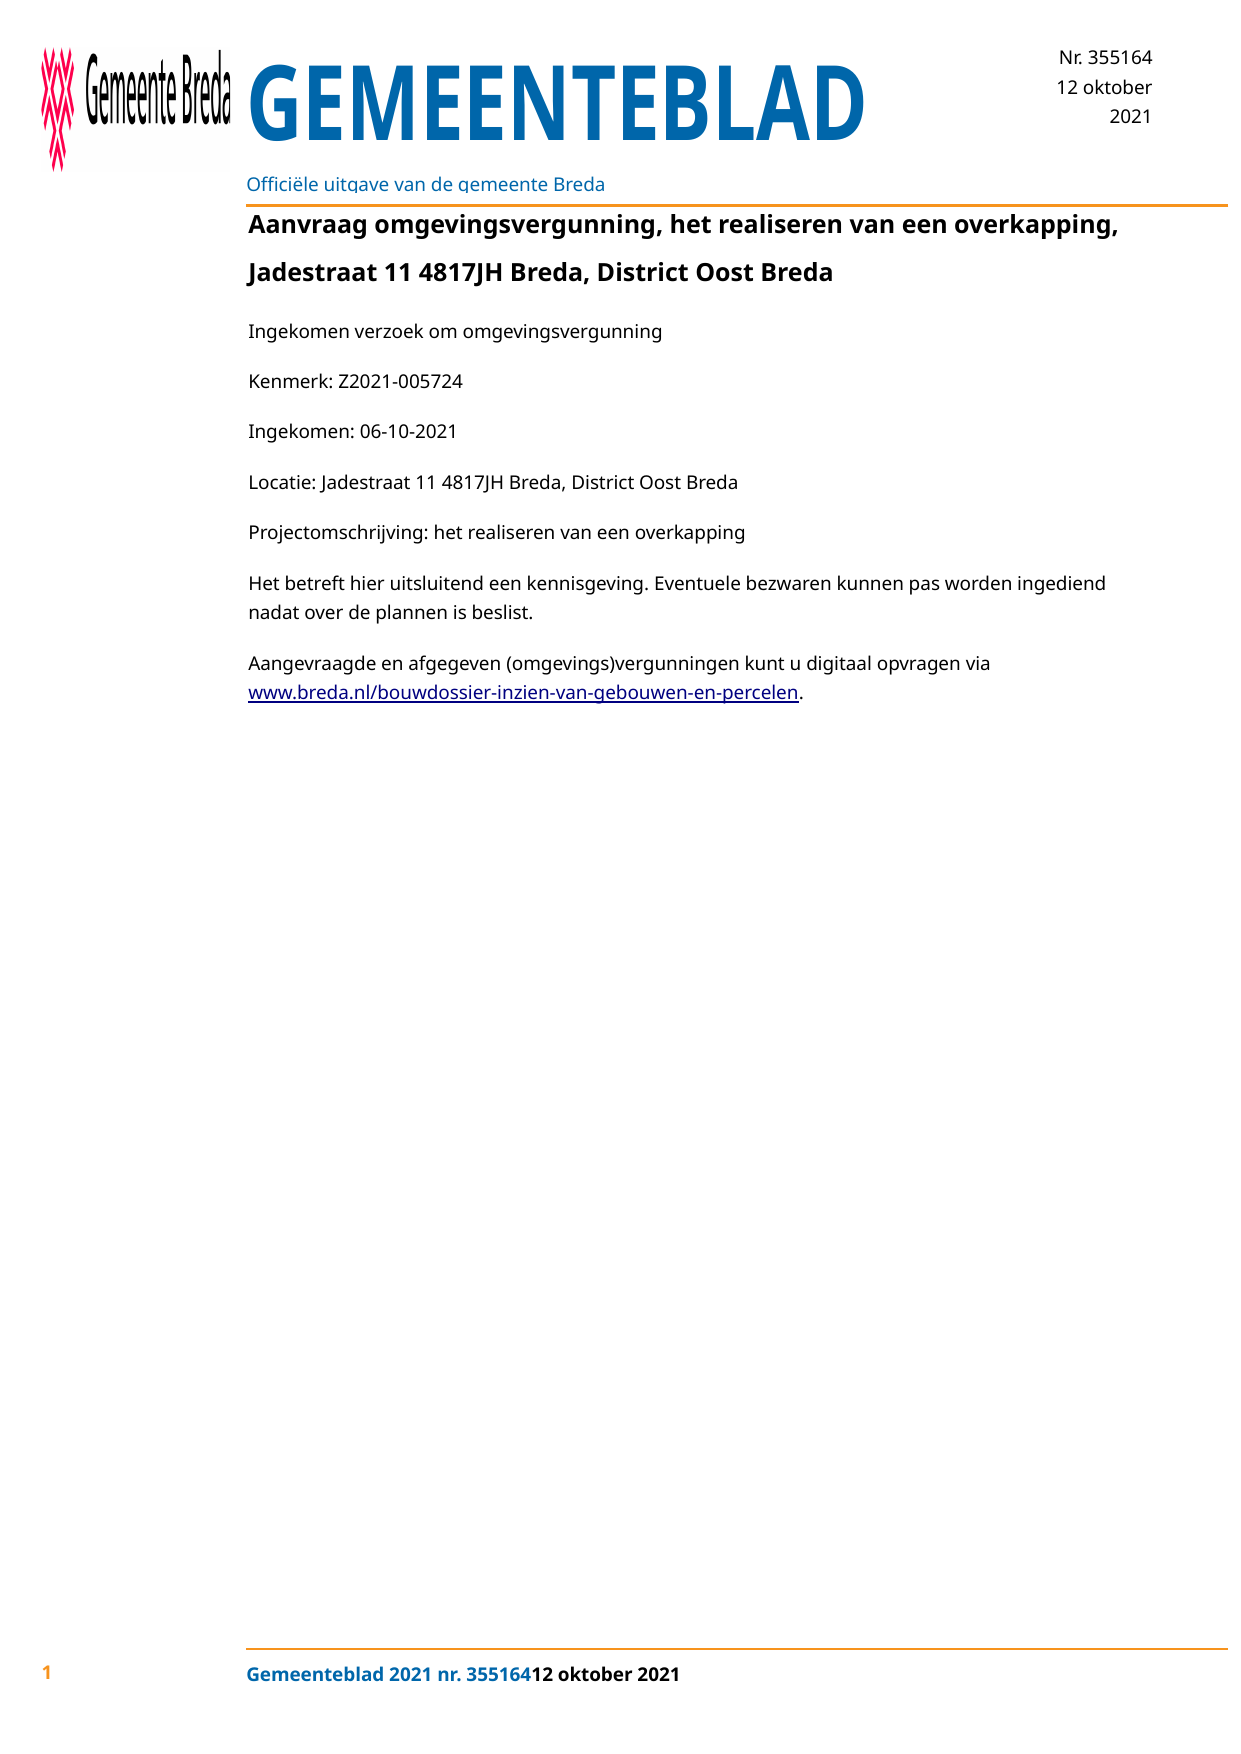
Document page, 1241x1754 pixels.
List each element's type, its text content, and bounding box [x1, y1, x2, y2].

text Projectomschrijving: het realiseren van een overkapping [248, 519, 1152, 545]
text Kenmerk: Z2021-005724 [248, 368, 1152, 394]
text Aangevraagde en afgegeven (omgevings)vergunningen kunt u digitaal opvragen via www.breda.nl/bouwdossier-inzien-van-gebouwen-en-percelen. [248, 650, 1152, 705]
text Ingekomen: 06-10-2021 [248, 419, 1152, 444]
text Ingekomen verzoek om omgevingsvergunning [248, 318, 1152, 344]
text Aanvraag omgevingsvergunning, het realiseren van een overkapping, Jadestraat 11 4817JH Breda, District Oost Breda [248, 207, 1152, 288]
picture [41, 47, 231, 172]
text Het betreft hier uitsluitend een kennisgeving. Eventuele bezwaren kunnen pas worden ingediend nadat over de plannen is beslist. [248, 570, 1152, 625]
text Locatie: Jadestraat 11 4817JH Breda, District Oost Breda [248, 469, 1152, 495]
